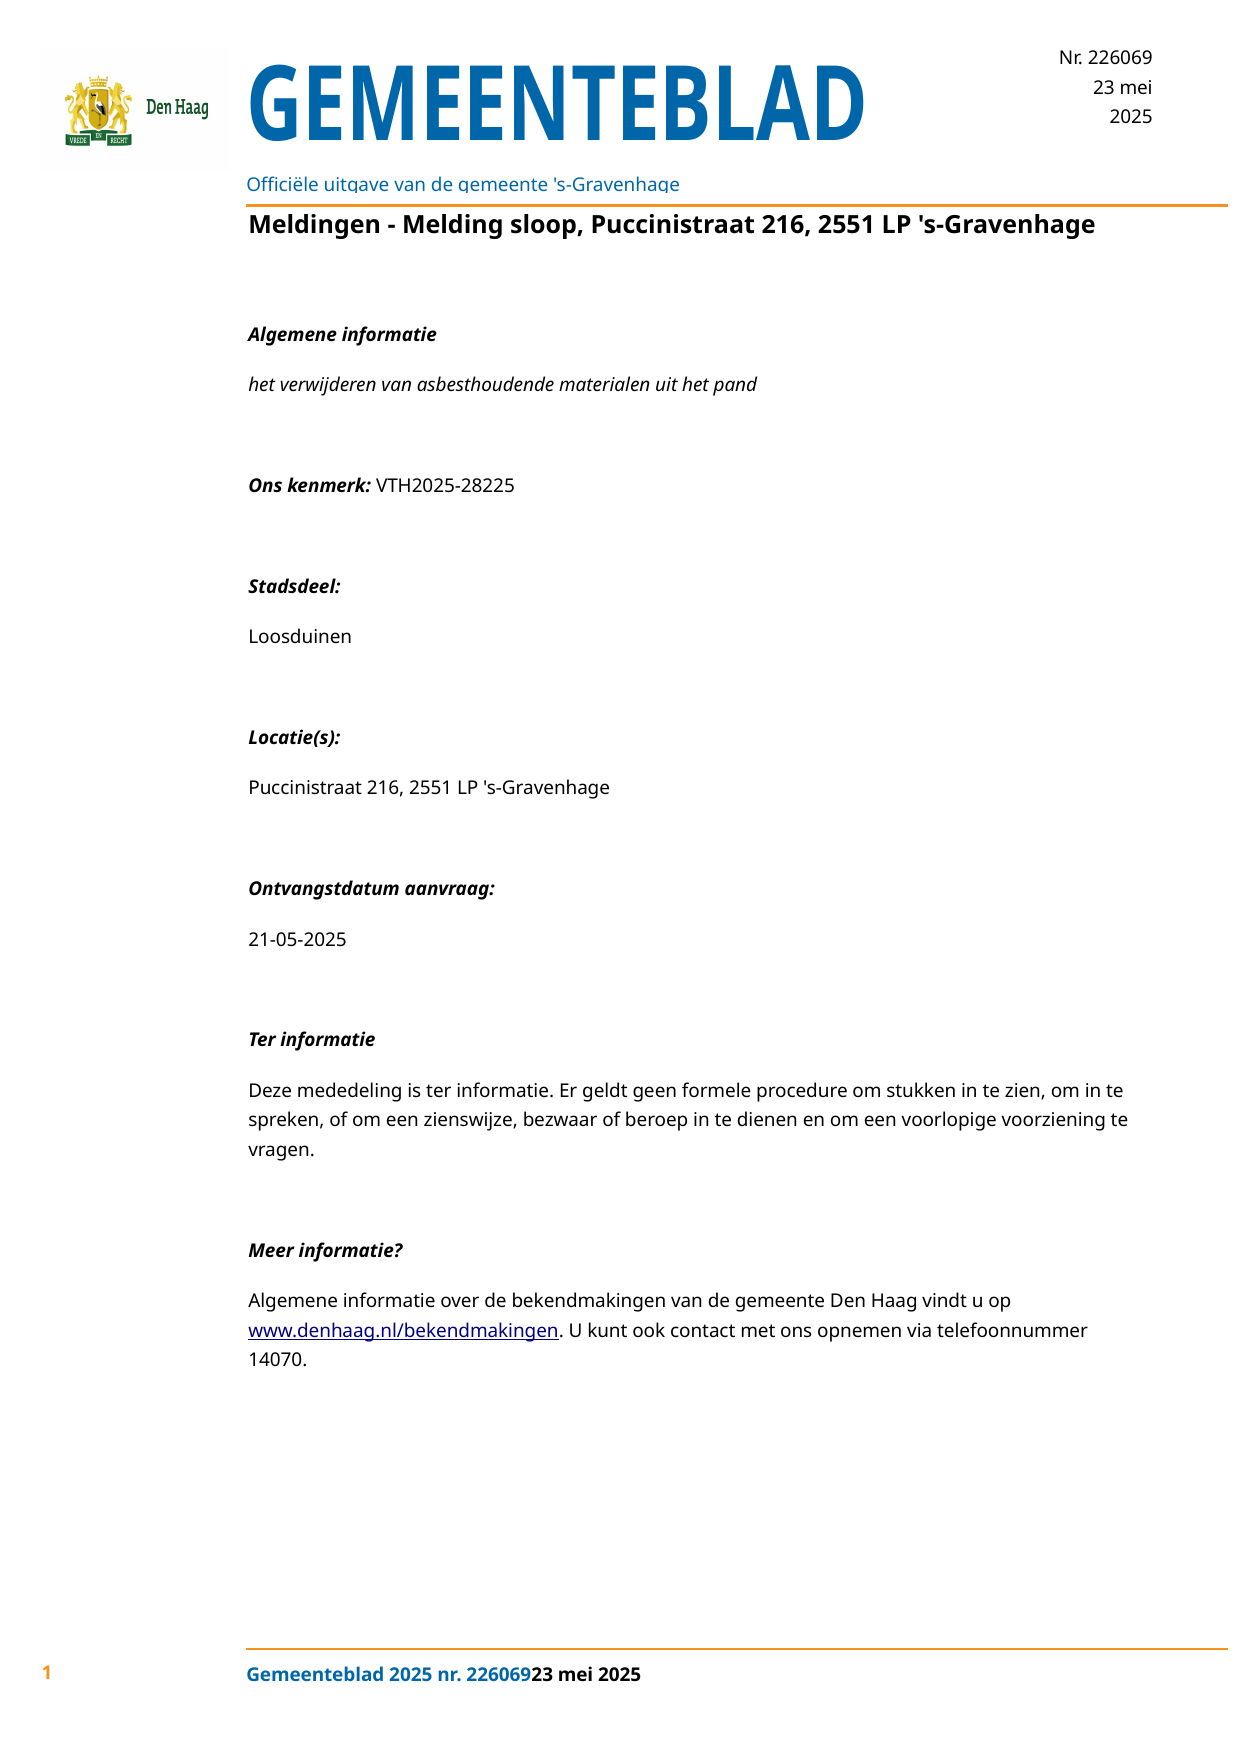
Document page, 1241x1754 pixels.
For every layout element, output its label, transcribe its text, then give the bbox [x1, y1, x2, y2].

text Locatie(s): [248, 724, 1152, 750]
text Meer informatie? [248, 1237, 1152, 1263]
text Stadsdeel: [248, 573, 1152, 598]
text Ons kenmerk: VTH2025-28225 [248, 472, 1152, 498]
text het verwijderen van asbesthoudende materialen uit het pand [248, 371, 1152, 397]
text Meldingen - Melding sloop, Puccinistraat 216, 2551 LP 's-Gravenhage [248, 207, 1152, 241]
picture [41, 47, 231, 172]
text Algemene informatie over de bekendmakingen van de gemeente Den Haag vindt u op www.denhaag.nl/bekendmakingen. U kunt ook contact met ons opnemen via telefoonnummer 14070. [248, 1287, 1152, 1372]
text Algemene informatie [248, 321, 1152, 346]
text Ontvangstdatum aanvraag: [248, 875, 1152, 901]
text Ter informatie [248, 1027, 1152, 1052]
text 21-05-2025 [248, 926, 1152, 951]
text Loosduinen [248, 623, 1152, 649]
text Deze mededeling is ter informatie. Er geldt geen formele procedure om stukken in te zien, om in te spreken, of om een zienswijze, bezwaar of beroep in te dienen en om een voorlopige voorziening te vragen. [248, 1077, 1152, 1162]
text Puccinistraat 216, 2551 LP 's-Gravenhage [248, 774, 1152, 800]
